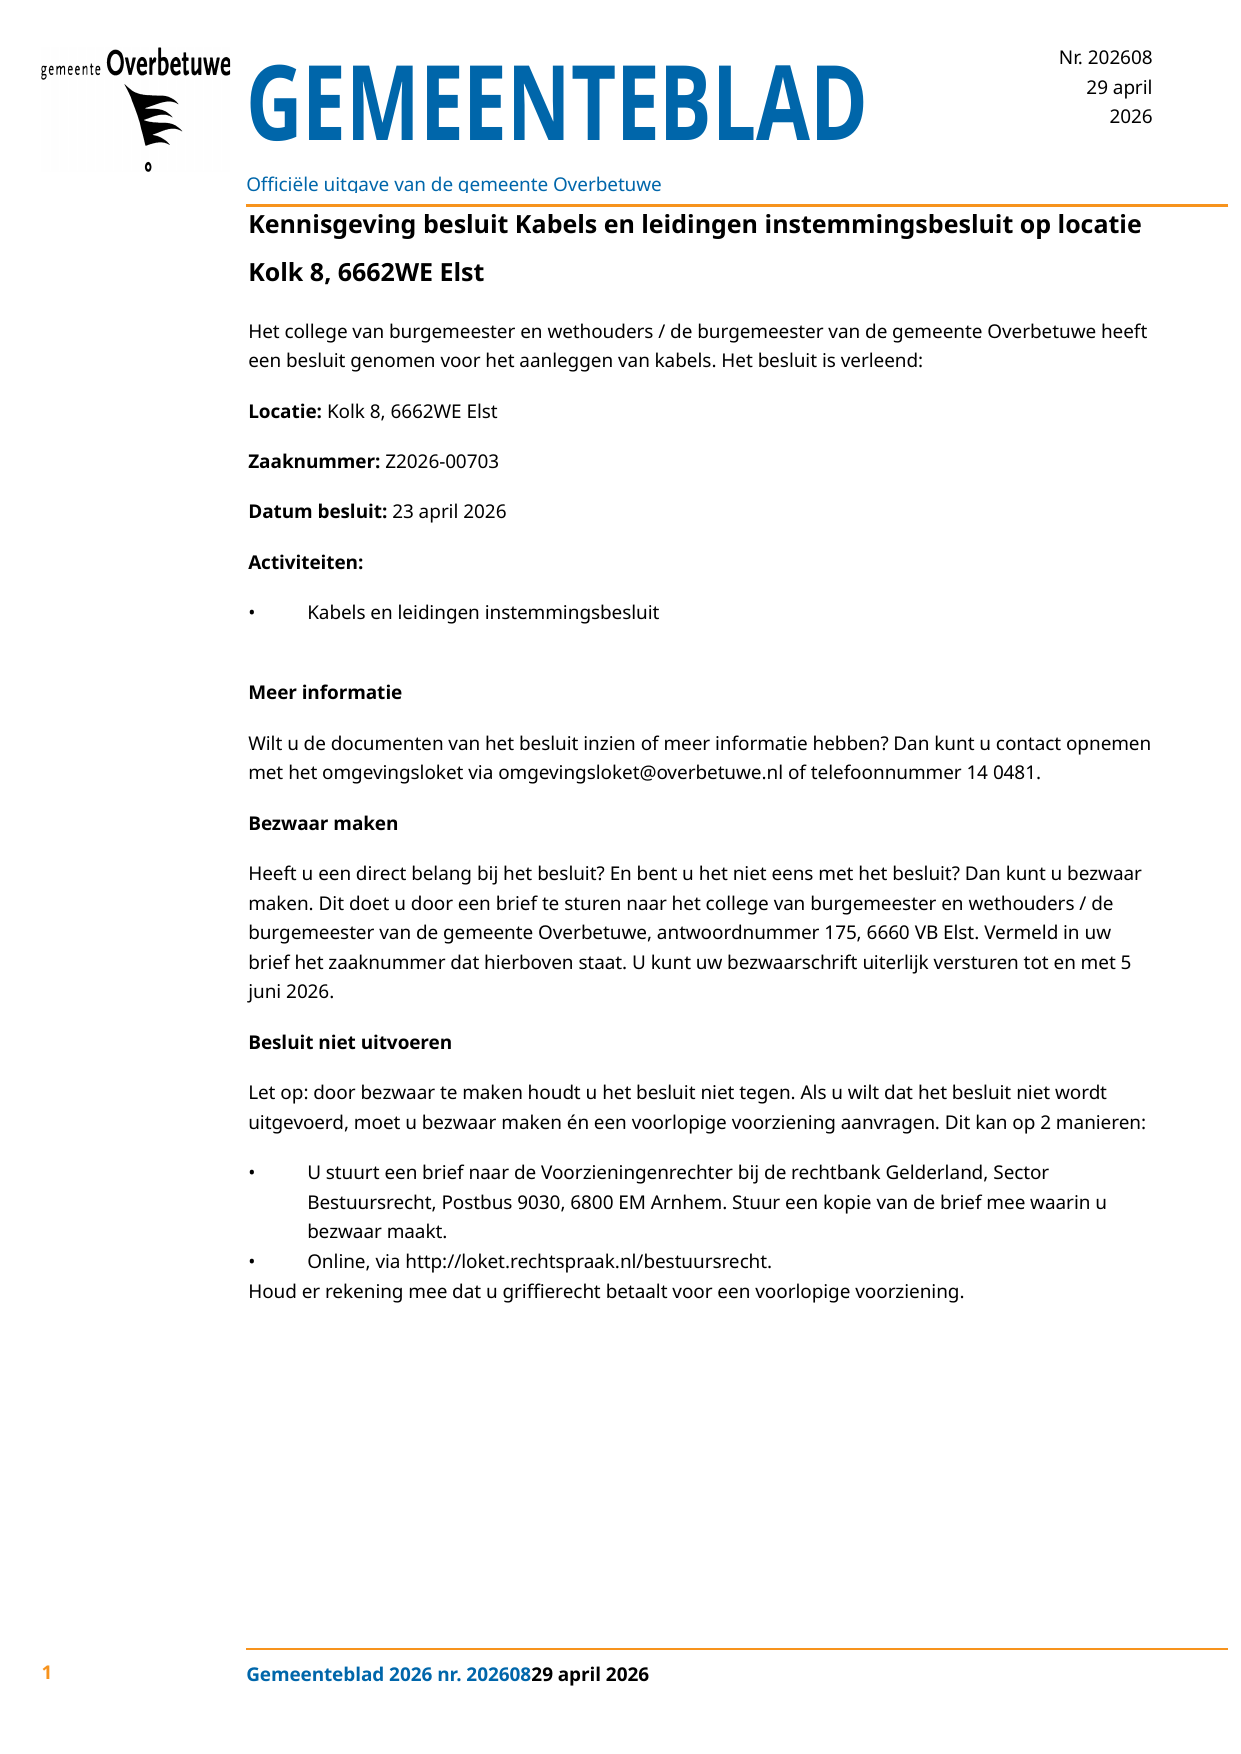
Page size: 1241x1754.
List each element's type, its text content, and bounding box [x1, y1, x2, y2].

text Meer informatie [248, 679, 1152, 705]
text Besluit niet uitvoeren [248, 1029, 1152, 1055]
text Heeft u een direct belang bij het besluit? En bent u het niet eens met het besluit? Dan kunt u bezwaar maken. Dit doet u door een brief te sturen naar het college van burgemeester en wethouders / de burgemeester van de gemeente Overbetuwe, antwoordnummer 175, 6660 VB Elst. Vermeld in uw brief het zaaknummer dat hierboven staat. U kunt uw bezwaarschrift uiterlijk versturen tot en met 5 juni 2026. [248, 860, 1152, 1004]
text Wilt u de documenten van het besluit inzien of meer informatie hebben? Dan kunt u contact opnemen met het omgevingsloket via omgevingsloket@overbetuwe.nl of telefoonnummer 14 0481. [248, 730, 1152, 785]
text Activiteiten: [248, 549, 1152, 575]
text Locatie: Kolk 8, 6662WE Elst [248, 398, 1152, 424]
list Kabels en leidingen instemmingsbesluit [248, 599, 1152, 625]
text Houd er rekening mee dat u griffierecht betaalt voor een voorlopige voorziening. [248, 1278, 1152, 1304]
list U stuurt een brief naar de Voorzieningenrechter bij de rechtbank Gelderland, Sector Bestuursrecht, Postbus 9030, 6800 EM Arnhem. Stuur een kopie van de brief mee waarin u bezwaar maakt. [248, 1159, 1152, 1244]
text Het college van burgemeester en wethouders / de burgemeester van de gemeente Overbetuwe heeft een besluit genomen voor het aanleggen van kabels. Het besluit is verleend: [248, 318, 1152, 373]
picture [41, 47, 231, 172]
text Datum besluit: 23 april 2026 [248, 499, 1152, 524]
text Zaaknummer: Z2026-00703 [248, 448, 1152, 474]
text Kennisgeving besluit Kabels en leidingen instemmingsbesluit op locatie Kolk 8, 6662WE Elst [248, 207, 1152, 288]
text Bezwaar maken [248, 810, 1152, 836]
text Let op: door bezwaar te maken houdt u het besluit niet tegen. Als u wilt dat het besluit niet wordt uitgevoerd, moet u bezwaar maken én een voorlopige voorziening aanvragen. Dit kan op 2 manieren: [248, 1079, 1152, 1135]
list Online, via http://loket.rechtspraak.nl/bestuursrecht. [248, 1248, 1152, 1274]
